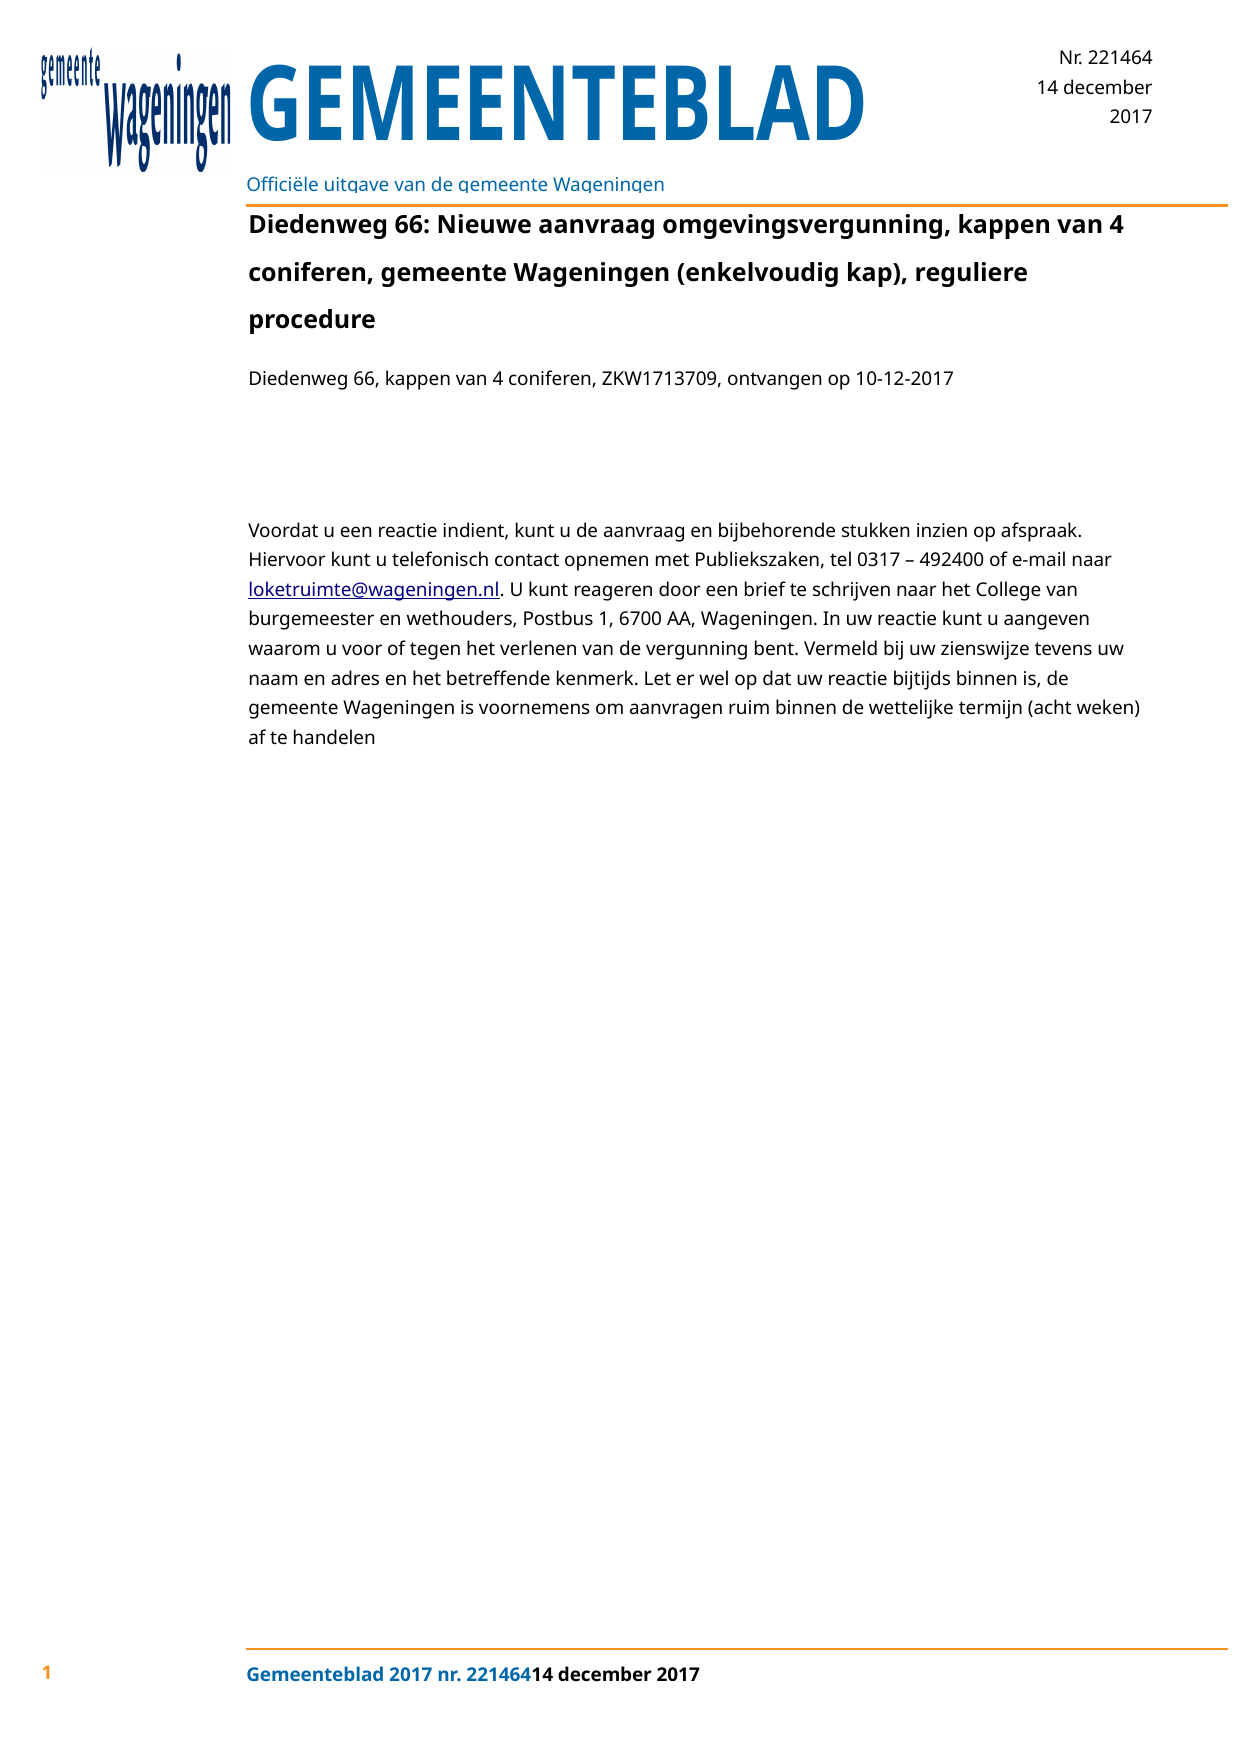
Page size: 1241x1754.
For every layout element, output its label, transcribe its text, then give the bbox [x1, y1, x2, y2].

text Diedenweg 66: Nieuwe aanvraag omgevingsvergunning, kappen van 4 coniferen, gemeente Wageningen (enkelvoudig kap), reguliere procedure [248, 207, 1152, 336]
picture [41, 47, 231, 172]
text Voordat u een reactie indient, kunt u de aanvraag en bijbehorende stukken inzien op afspraak. Hiervoor kunt u telefonisch contact opnemen met Publiekszaken, tel 0317 – 492400 of e-mail naar loketruimte@wageningen.nl. U kunt reageren door een brief te schrijven naar het College van burgemeester en wethouders, Postbus 1, 6700 AA, Wageningen. In uw reactie kunt u aangeven waarom u voor of tegen het verlenen van de vergunning bent. Vermeld bij uw zienswijze tevens uw naam en adres en het betreffende kenmerk. Let er wel op dat uw reactie bijtijds binnen is, de gemeente Wageningen is voornemens om aanvragen ruim binnen de wettelijke termijn (acht weken) af te handelen [248, 517, 1152, 749]
text Diedenweg 66, kappen van 4 coniferen, ZKW1713709, ontvangen op 10-12-2017 [248, 366, 1152, 391]
